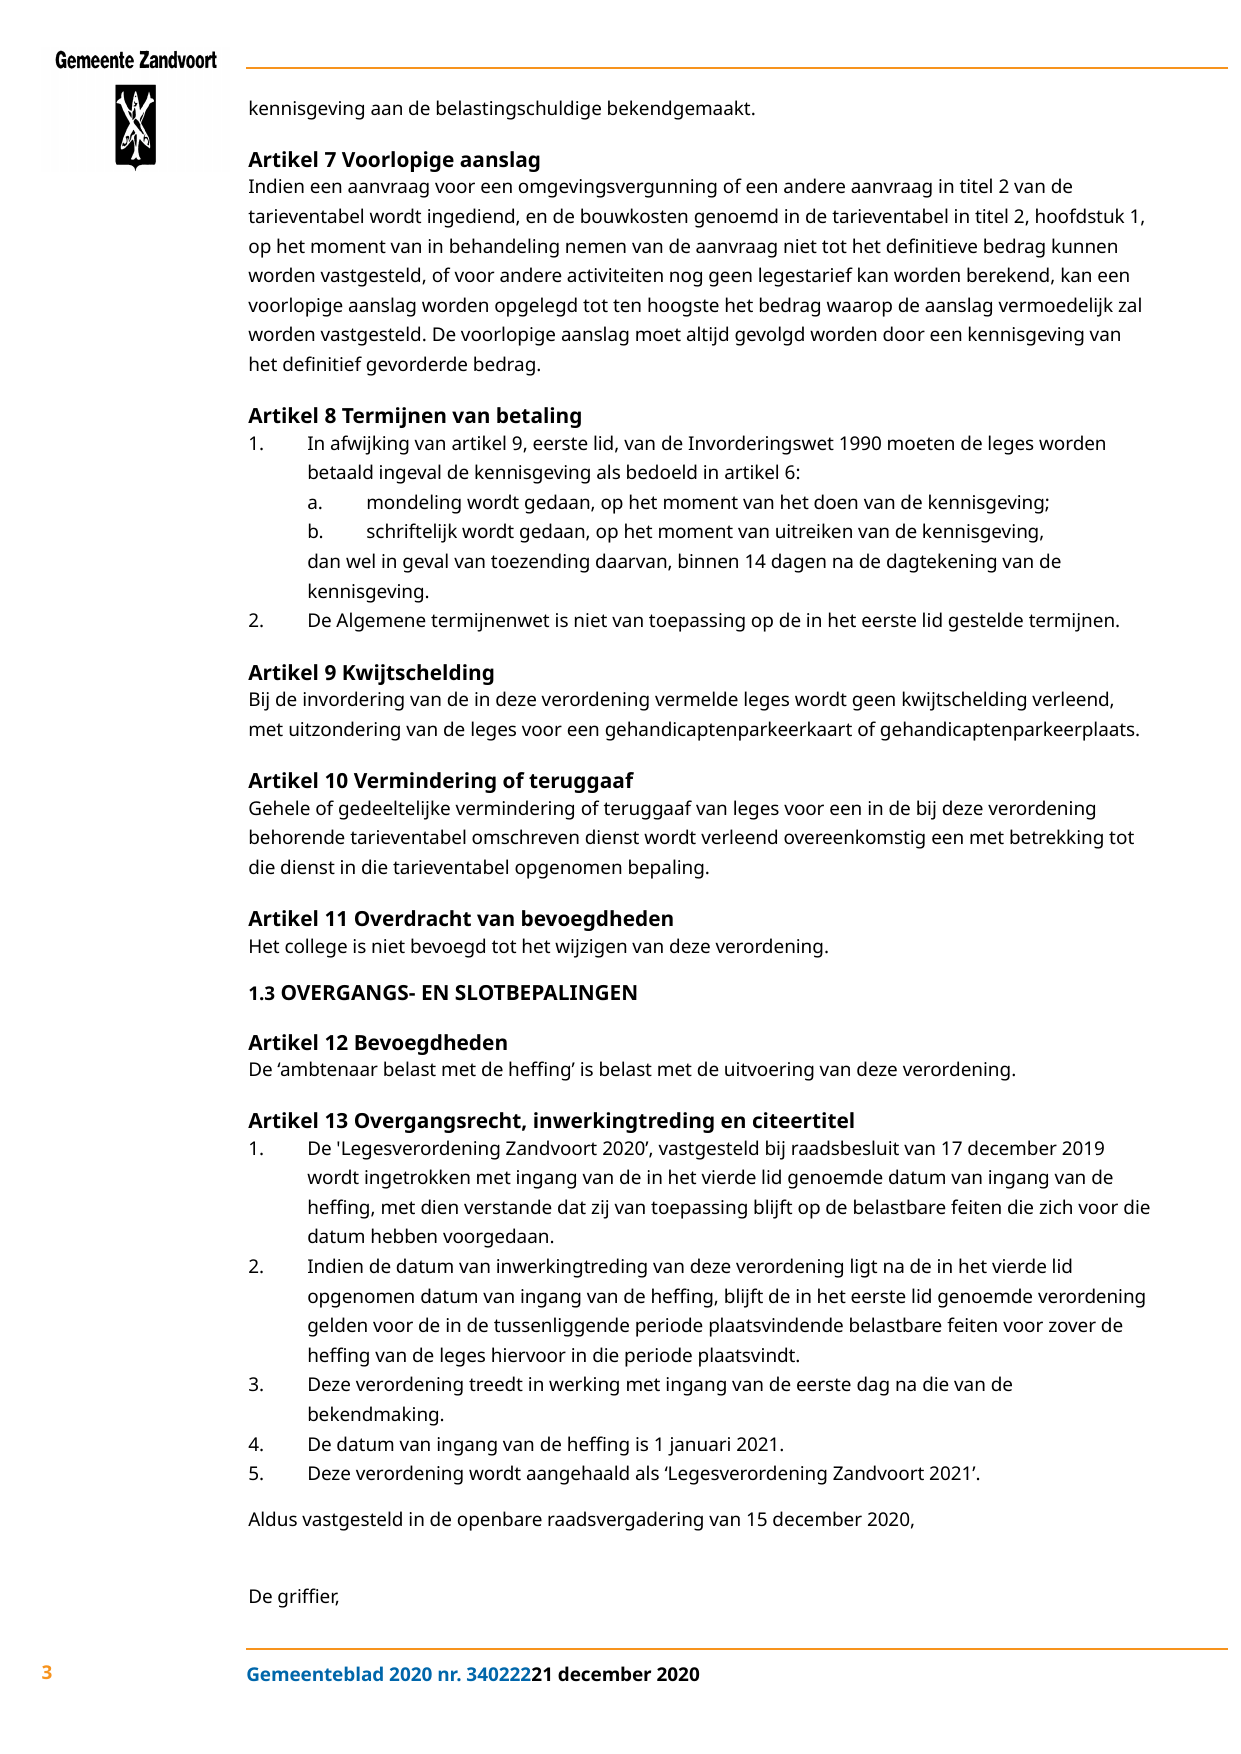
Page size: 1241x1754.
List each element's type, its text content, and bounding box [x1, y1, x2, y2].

text kennisgeving aan de belastingschuldige bekendgemaakt. [248, 95, 1152, 121]
list Deze verordening wordt aangehaald als ‘Legesverordening Zandvoort 2021’. [248, 1460, 1152, 1486]
list In afwijking van artikel 9, eerste lid, van de Invorderingswet 1990 moeten de leges worden betaald ingeval de kennisgeving als bedoeld in artikel 6: [248, 430, 1152, 485]
list De 'Legesverordening Zandvoort 2020’, vastgesteld bij raadsbesluit van 17 december 2019 wordt ingetrokken met ingang van de in het vierde lid genoemde datum van ingang van de heffing, met dien verstande dat zij van toepassing blijft op de belastbare feiten die zich voor die datum hebben voorgedaan. [248, 1135, 1152, 1249]
picture [41, 47, 231, 172]
list dan wel in geval van toezending daarvan, binnen 14 dagen na de dagtekening van de kennisgeving. [248, 548, 1152, 604]
text Indien een aanvraag voor een omgevingsvergunning of een andere aanvraag in titel 2 van de tarieventabel wordt ingediend, en de bouwkosten genoemd in de tarieventabel in titel 2, hoofdstuk 1, op het moment van in behandeling nemen van de aanvraag niet tot het definitieve bedrag kunnen worden vastgesteld, of voor andere activiteiten nog geen legestarief kan worden berekend, kan een voorlopige aanslag worden opgelegd tot ten hoogste het bedrag waarop de aanslag vermoedelijk zal worden vastgesteld. De voorlopige aanslag moet altijd gevolgd worden door een kennisgeving van het definitief gevorderde bedrag. [248, 174, 1152, 377]
text Aldus vastgesteld in de openbare raadsvergadering van 15 december 2020, [248, 1506, 1152, 1532]
text Bij de invordering van de in deze verordening vermelde leges wordt geen kwijtschelding verleend, met uitzondering van de leges voor een gehandicaptenparkeerkaart of gehandicaptenparkeerplaats. [248, 686, 1152, 742]
text Artikel 13 Overgangsrecht, inwerkingtreding en citeertitel [248, 1107, 1152, 1135]
list Indien de datum van inwerkingtreding van deze verordening ligt na de in het vierde lid opgenomen datum van ingang van de heffing, blijft de in het eerste lid genoemde verordening gelden voor de in de tussenliggende periode plaatsvindende belastbare feiten voor zover de heffing van de leges hiervoor in die periode plaatsvindt. [248, 1253, 1152, 1368]
text Artikel 10 Vermindering of teruggaaf [248, 766, 1152, 795]
text Artikel 7 Voorlopige aanslag [248, 145, 1152, 174]
text Artikel 11 Overdracht van bevoegdheden [248, 904, 1152, 933]
list Deze verordening treedt in werking met ingang van de eerste dag na die van de bekendmaking. [248, 1372, 1152, 1427]
text Artikel 9 Kwijtschelding [248, 658, 1152, 686]
list De datum van ingang van de heffing is 1 januari 2021. [248, 1431, 1152, 1457]
text Het college is niet bevoegd tot het wijzigen van deze verordening. [248, 933, 1152, 958]
text 1.3 OVERGANGS- EN SLOTBEPALINGEN [248, 978, 1152, 1007]
list De Algemene termijnenwet is niet van toepassing op de in het eerste lid gestelde termijnen. [248, 607, 1152, 633]
list mondeling wordt gedaan, op het moment van het doen van de kennisgeving; [307, 489, 1152, 515]
text De ‘ambtenaar belast met de heffing’ is belast met de uitvoering van deze verordening. [248, 1056, 1152, 1082]
list schriftelijk wordt gedaan, op het moment van uitreiken van de kennisgeving, [307, 519, 1152, 544]
text Artikel 12 Bevoegdheden [248, 1028, 1152, 1056]
text Artikel 8 Termijnen van betaling [248, 402, 1152, 430]
text Gehele of gedeeltelijke vermindering of teruggaaf van leges voor een in de bij deze verordening behorende tarieventabel omschreven dienst wordt verleend overeenkomstig een met betrekking tot die dienst in die tarieventabel opgenomen bepaling. [248, 795, 1152, 880]
text De griffier, [248, 1583, 1152, 1609]
